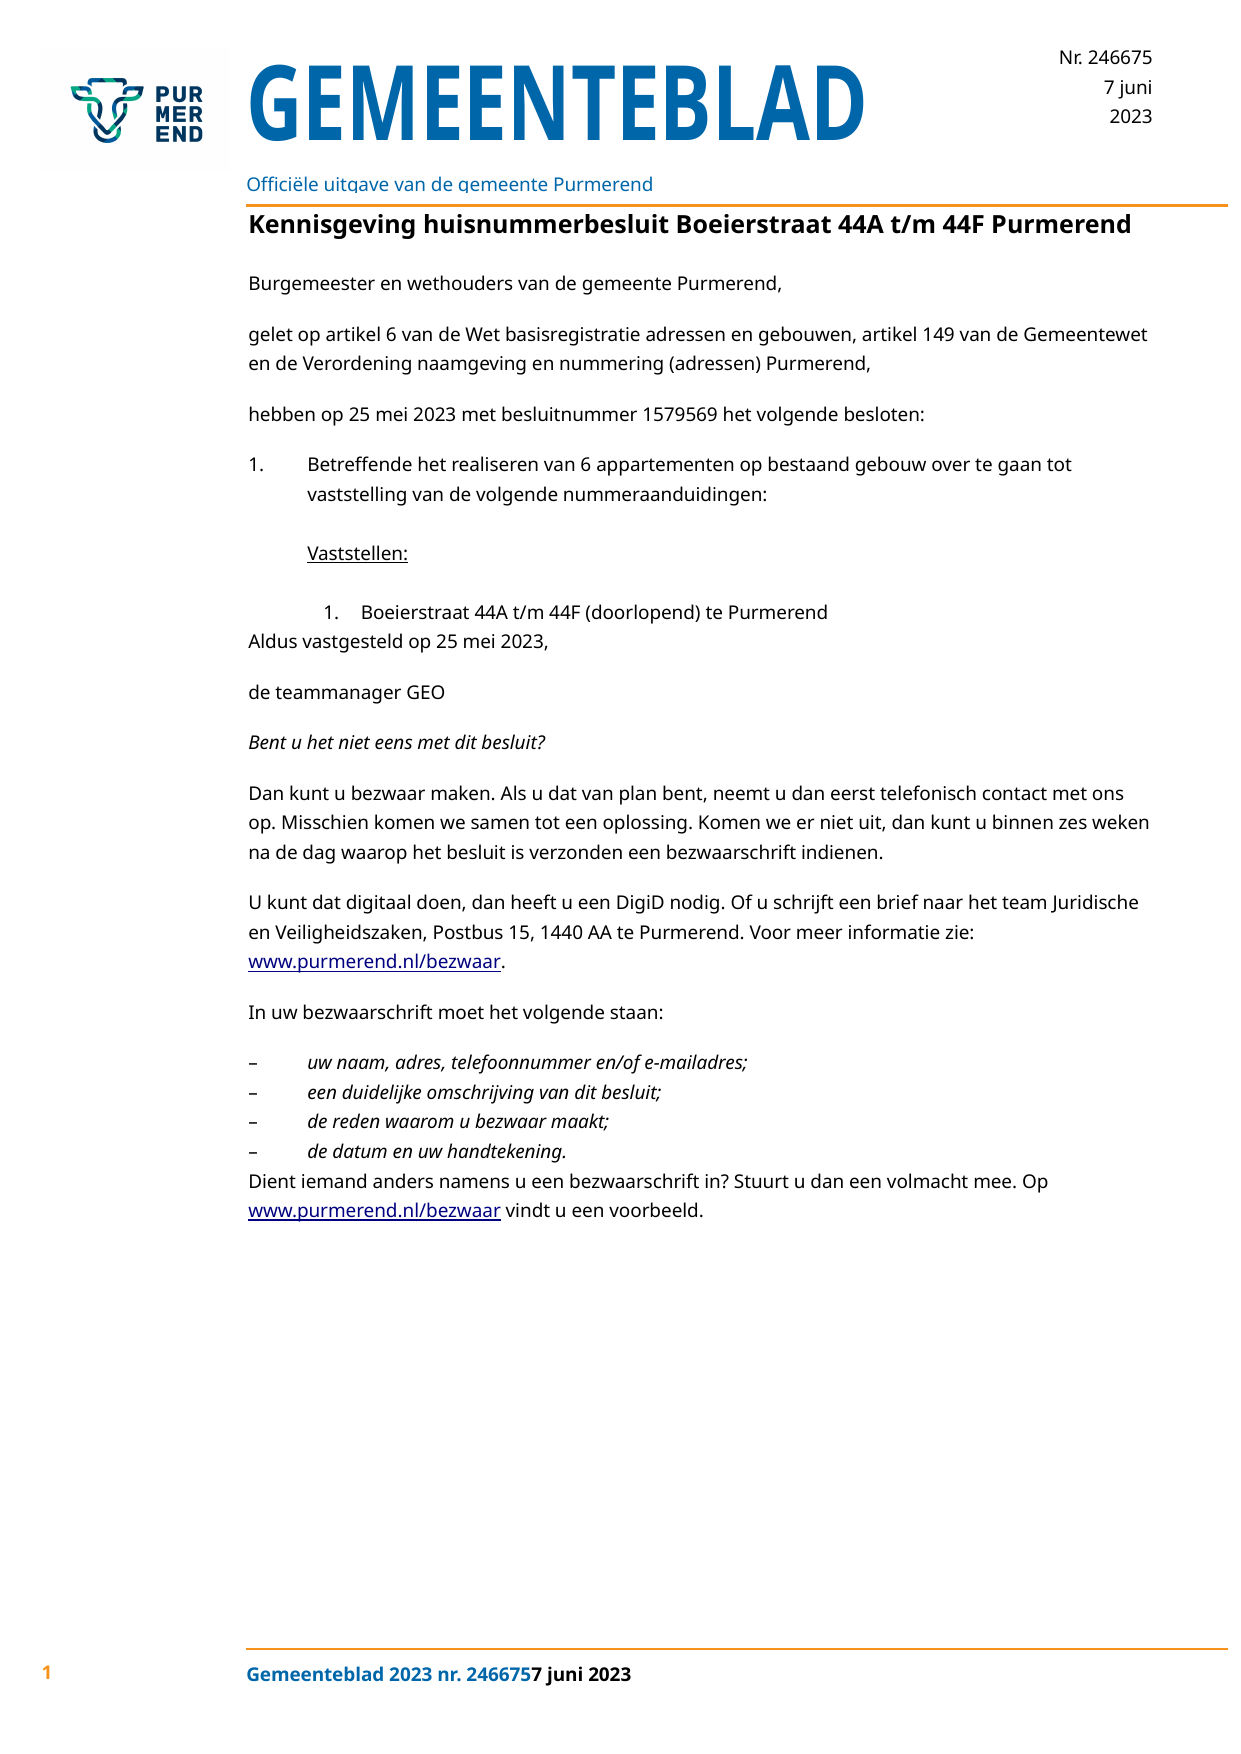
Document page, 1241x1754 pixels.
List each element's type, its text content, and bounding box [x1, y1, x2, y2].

list Betreffende het realiseren van 6 appartementen op bestaand gebouw over te gaan tot vaststelling van de volgende nummeraanduidingen: [248, 451, 1152, 506]
text U kunt dat digitaal doen, dan heeft u een DigiD nodig. Of u schrijft een brief naar het team Juridische en Veiligheidszaken, Postbus 15, 1440 AA te Purmerend. Voor meer informatie zie: www.purmerend.nl/bezwaar. [248, 889, 1152, 974]
text de teammanager GEO [248, 679, 1152, 705]
list Vaststellen: [248, 540, 1152, 566]
text Dan kunt u bezwaar maken. Als u dat van plan bent, neemt u dan eerst telefonisch contact met ons op. Misschien komen we samen tot een oplossing. Komen we er niet uit, dan kunt u binnen zes weken na de dag waarop het besluit is verzonden een bezwaarschrift indienen. [248, 780, 1152, 865]
list de reden waarom u bezwaar maakt; [248, 1109, 1152, 1134]
list de datum en uw handtekening. [248, 1138, 1152, 1164]
text Aldus vastgesteld op 25 mei 2023, [248, 629, 1152, 654]
text Burgemeester en wethouders van de gemeente Purmerend, [248, 270, 1152, 296]
list Boeierstraat 44A t/m 44F (doorlopend) te Purmerend [323, 599, 1152, 625]
text Bent u het niet eens met dit besluit? [248, 729, 1152, 755]
list een duidelijke omschrijving van dit besluit; [248, 1079, 1152, 1105]
text Kennisgeving huisnummerbesluit Boeierstraat 44A t/m 44F Purmerend [248, 207, 1152, 241]
text gelet op artikel 6 van de Wet basisregistratie adressen en gebouwen, artikel 149 van de Gemeentewet en de Verordening naamgeving en nummering (adressen) Purmerend, [248, 321, 1152, 376]
text In uw bezwaarschrift moet het volgende staan: [248, 999, 1152, 1025]
picture [41, 47, 231, 172]
text hebben op 25 mei 2023 met besluitnummer 1579569 het volgende besloten: [248, 401, 1152, 426]
list uw naam, adres, telefoonnummer en/of e-mailadres; [248, 1049, 1152, 1075]
text Dient iemand anders namens u een bezwaarschrift in? Stuurt u dan een volmacht mee. Op www.purmerend.nl/bezwaar vindt u een voorbeeld. [248, 1168, 1152, 1223]
